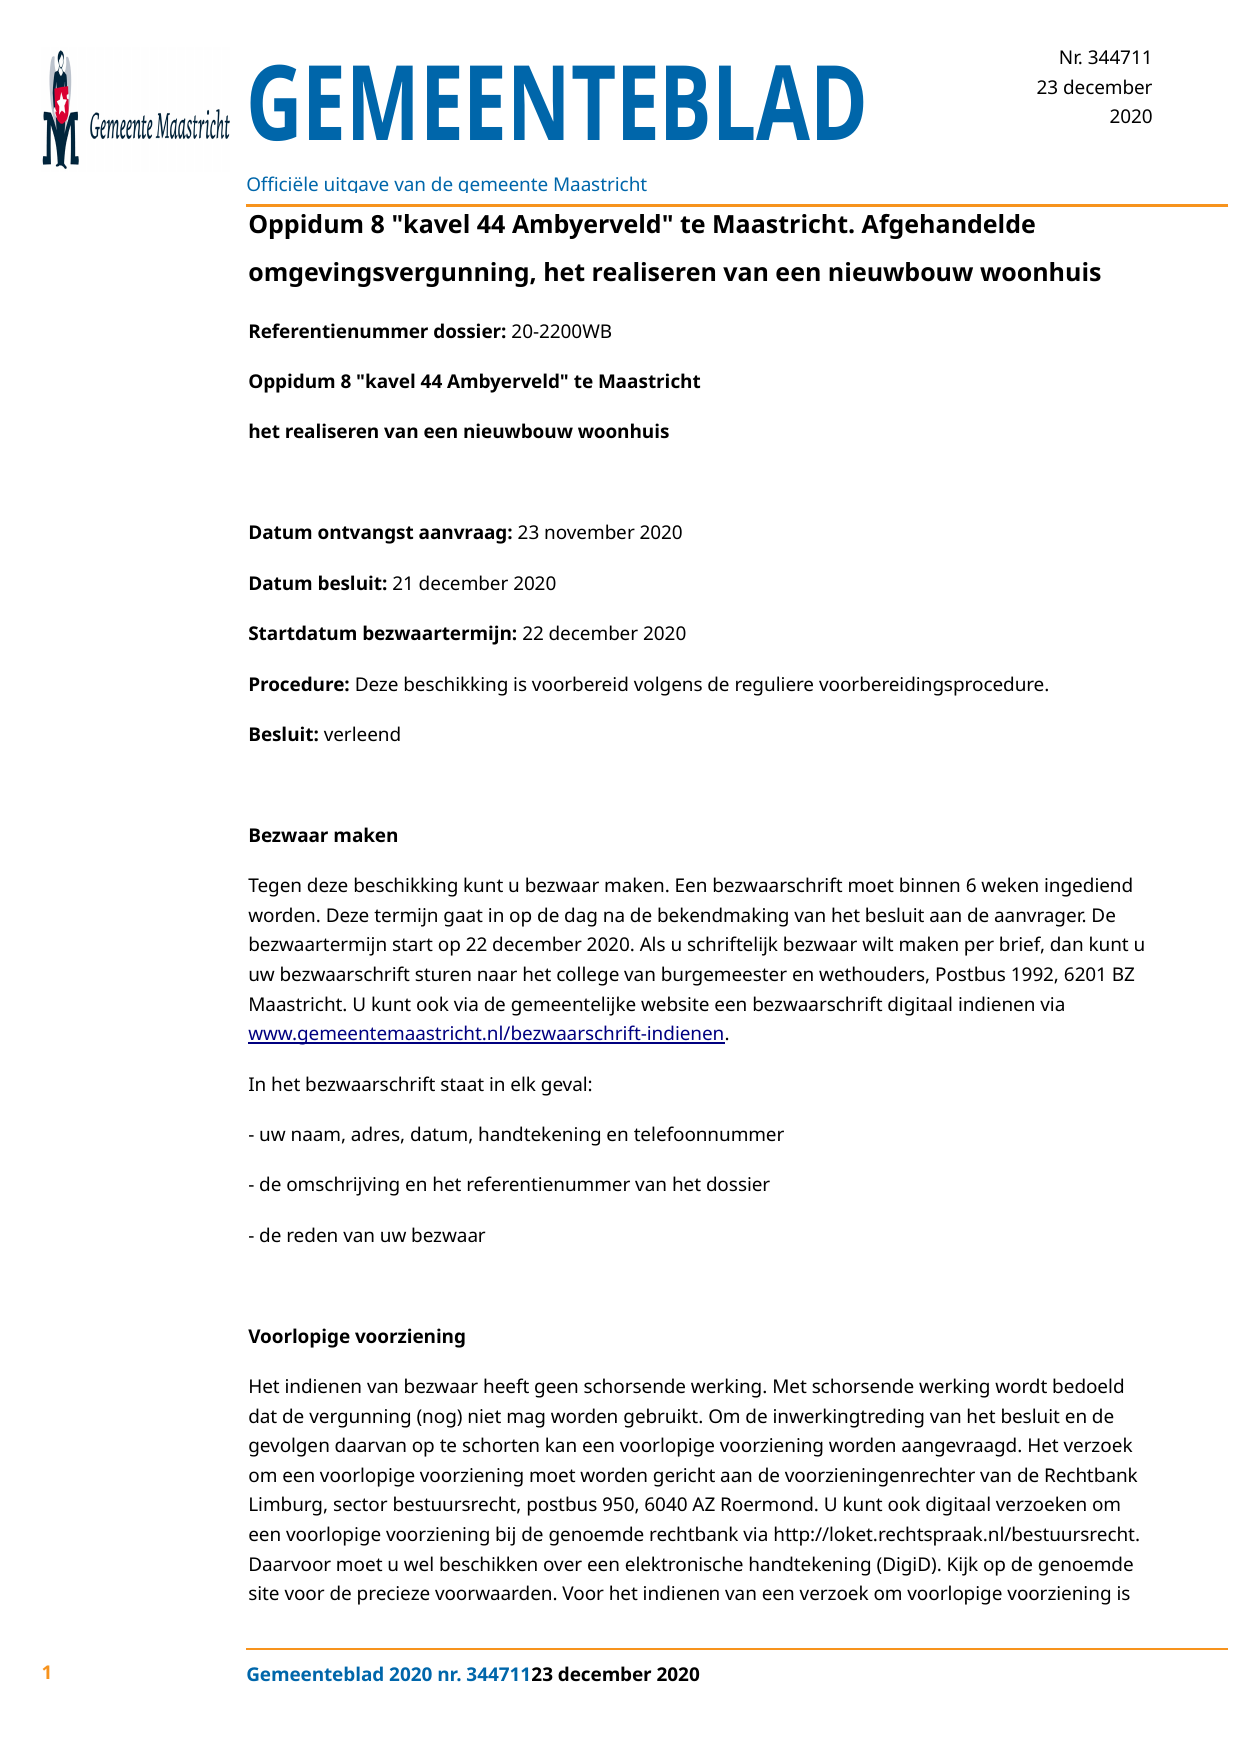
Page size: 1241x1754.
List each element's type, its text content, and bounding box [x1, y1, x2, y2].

text Datum ontvangst aanvraag: 23 november 2020 [248, 519, 1152, 545]
text Startdatum bezwaartermijn: 22 december 2020 [248, 620, 1152, 646]
text Het indienen van bezwaar heeft geen schorsende werking. Met schorsende werking wordt bedoeld dat de vergunning (nog) niet mag worden gebruikt. Om de inwerkingtreding van het besluit en de gevolgen daarvan op te schorten kan een voorlopige voorziening worden aangevraagd. Het verzoek om een voorlopige voorziening moet worden gericht aan de voorzieningenrechter van de Rechtbank Limburg, sector bestuursrecht, postbus 950, 6040 AZ Roermond. U kunt ook digitaal verzoeken om een voorlopige voorziening bij de genoemde rechtbank via http://loket.rechtspraak.nl/bestuursrecht. Daarvoor moet u wel beschikken over een elektronische handtekening (DigiD). Kijk op de genoemde site voor de precieze voorwaarden. Voor het indienen van een verzoek om voorlopige voorziening is [248, 1373, 1152, 1606]
text - de omschrijving en het referentienummer van het dossier [248, 1172, 1152, 1197]
text Oppidum 8 "kavel 44 Ambyerveld" te Maastricht. Afgehandelde omgevingsvergunning, het realiseren van een nieuwbouw woonhuis [248, 207, 1152, 288]
text - uw naam, adres, datum, handtekening en telefoonnummer [248, 1121, 1152, 1147]
text het realiseren van een nieuwbouw woonhuis [248, 419, 1152, 444]
text Referentienummer dossier: 20-2200WB [248, 318, 1152, 344]
text Procedure: Deze beschikking is voorbereid volgens de reguliere voorbereidingsprocedure. [248, 671, 1152, 697]
text Oppidum 8 "kavel 44 Ambyerveld" te Maastricht [248, 368, 1152, 394]
text Bezwaar maken [248, 822, 1152, 848]
text Tegen deze beschikking kunt u bezwaar maken. Een bezwaarschrift moet binnen 6 weken ingediend worden. Deze termijn gaat in op de dag na de bekendmaking van het besluit aan de aanvrager. De bezwaartermijn start op 22 december 2020. Als u schriftelijk bezwaar wilt maken per brief, dan kunt u uw bezwaarschrift sturen naar het college van burgemeester en wethouders, Postbus 1992, 6201 BZ Maastricht. U kunt ook via de gemeentelijke website een bezwaarschrift digitaal indienen via www.gemeentemaastricht.nl/bezwaarschrift-indienen. [248, 872, 1152, 1046]
text In het bezwaarschrift staat in elk geval: [248, 1071, 1152, 1097]
text Besluit: verleend [248, 721, 1152, 747]
text Voorlopige voorziening [248, 1323, 1152, 1349]
text - de reden van uw bezwaar [248, 1222, 1152, 1248]
text Datum besluit: 21 december 2020 [248, 570, 1152, 596]
picture [41, 47, 231, 172]
